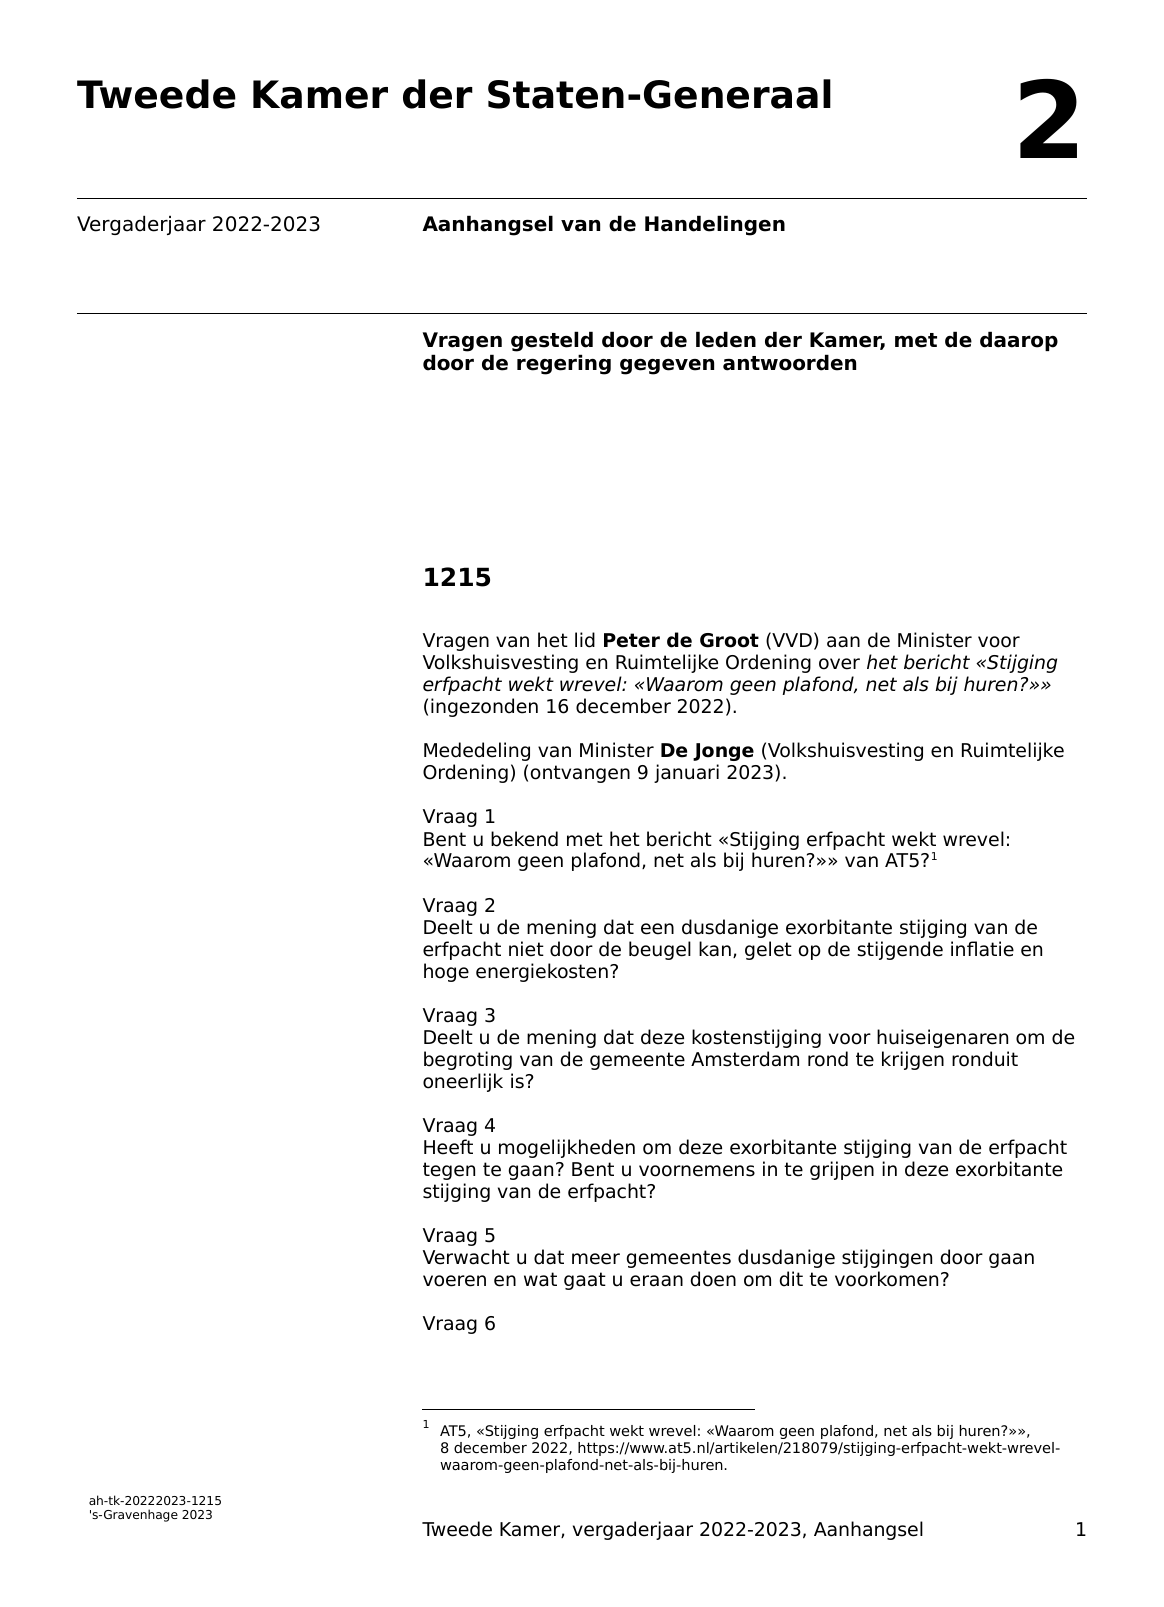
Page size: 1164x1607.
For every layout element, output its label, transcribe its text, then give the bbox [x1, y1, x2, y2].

text Verwacht u dat meer gemeentes dusdanige stijgingen door gaan voeren en wat gaat u eraan doen om dit te voorkomen? [422, 1247, 1087, 1291]
text Deelt u de mening dat deze kostenstijging voor huiseigenaren om de begroting van de gemeente Amsterdam rond te krijgen ronduit oneerlijk is? [422, 1027, 1087, 1093]
text Vraag 6 [422, 1313, 1087, 1335]
text Bent u bekend met het bericht «Stijging erfpacht wekt wrevel: «Waarom geen plafond, net als bij huren?»» van AT5? [422, 828, 1087, 872]
text Heeft u mogelijkheden om deze exorbitante stijging van de erfpacht tegen te gaan? Bent u voornemens in te grijpen in deze exorbitante stijging van de erfpacht? [422, 1137, 1087, 1203]
text Vraag 3 [422, 1005, 1087, 1027]
text Vraag 5 [422, 1225, 1087, 1247]
text 's-Gravenhage 2023 [88, 1508, 323, 1522]
table_cell Vergaderjaar 2022-2023 [77, 199, 422, 313]
text Mededeling van Minister De Jonge (Volkshuisvesting en Ruimtelijke Ordening) (ontvangen 9 januari 2023). [422, 740, 1087, 784]
table_cell Vragen gesteld door de leden der Kamer, met de daarop door de regering gegeven antwoorden [422, 314, 1087, 375]
text Vraag 2 [422, 894, 1087, 917]
table_cell [77, 314, 422, 375]
text 1215 [422, 563, 1087, 592]
table_header Tweede Kamer der Staten-Generaal [77, 59, 886, 198]
text Deelt u de mening dat een dusdanige exorbitante stijging van de erfpacht niet door de beugel kan, gelet op de stijgende inflatie en hoge energiekosten? [422, 917, 1087, 982]
text ah-tk-20222023-1215 [88, 1494, 323, 1508]
text Vraag 4 [422, 1115, 1087, 1137]
text AT5, «Stijging erfpacht wekt wrevel: «Waarom geen plafond, net als bij huren?»», 8 december 2022, https://www.at5.nl/artikelen/218079/stijging-erfpacht-wekt-wrevel-waarom-geen-plafond-net-als-bij-huren. [422, 1418, 1087, 1474]
table_cell Aanhangsel van de Handelingen [422, 199, 1087, 313]
table_header 2 [886, 59, 1087, 198]
text Vragen van het lid Peter de Groot (VVD) aan de Minister voor Volkshuisvesting en Ruimtelijke Ordening over het bericht «Stijging erfpacht wekt wrevel: «Waarom geen plafond, net als bij huren?»» (ingezonden 16 december 2022). [422, 630, 1087, 718]
text Vraag 1 [422, 806, 1087, 828]
